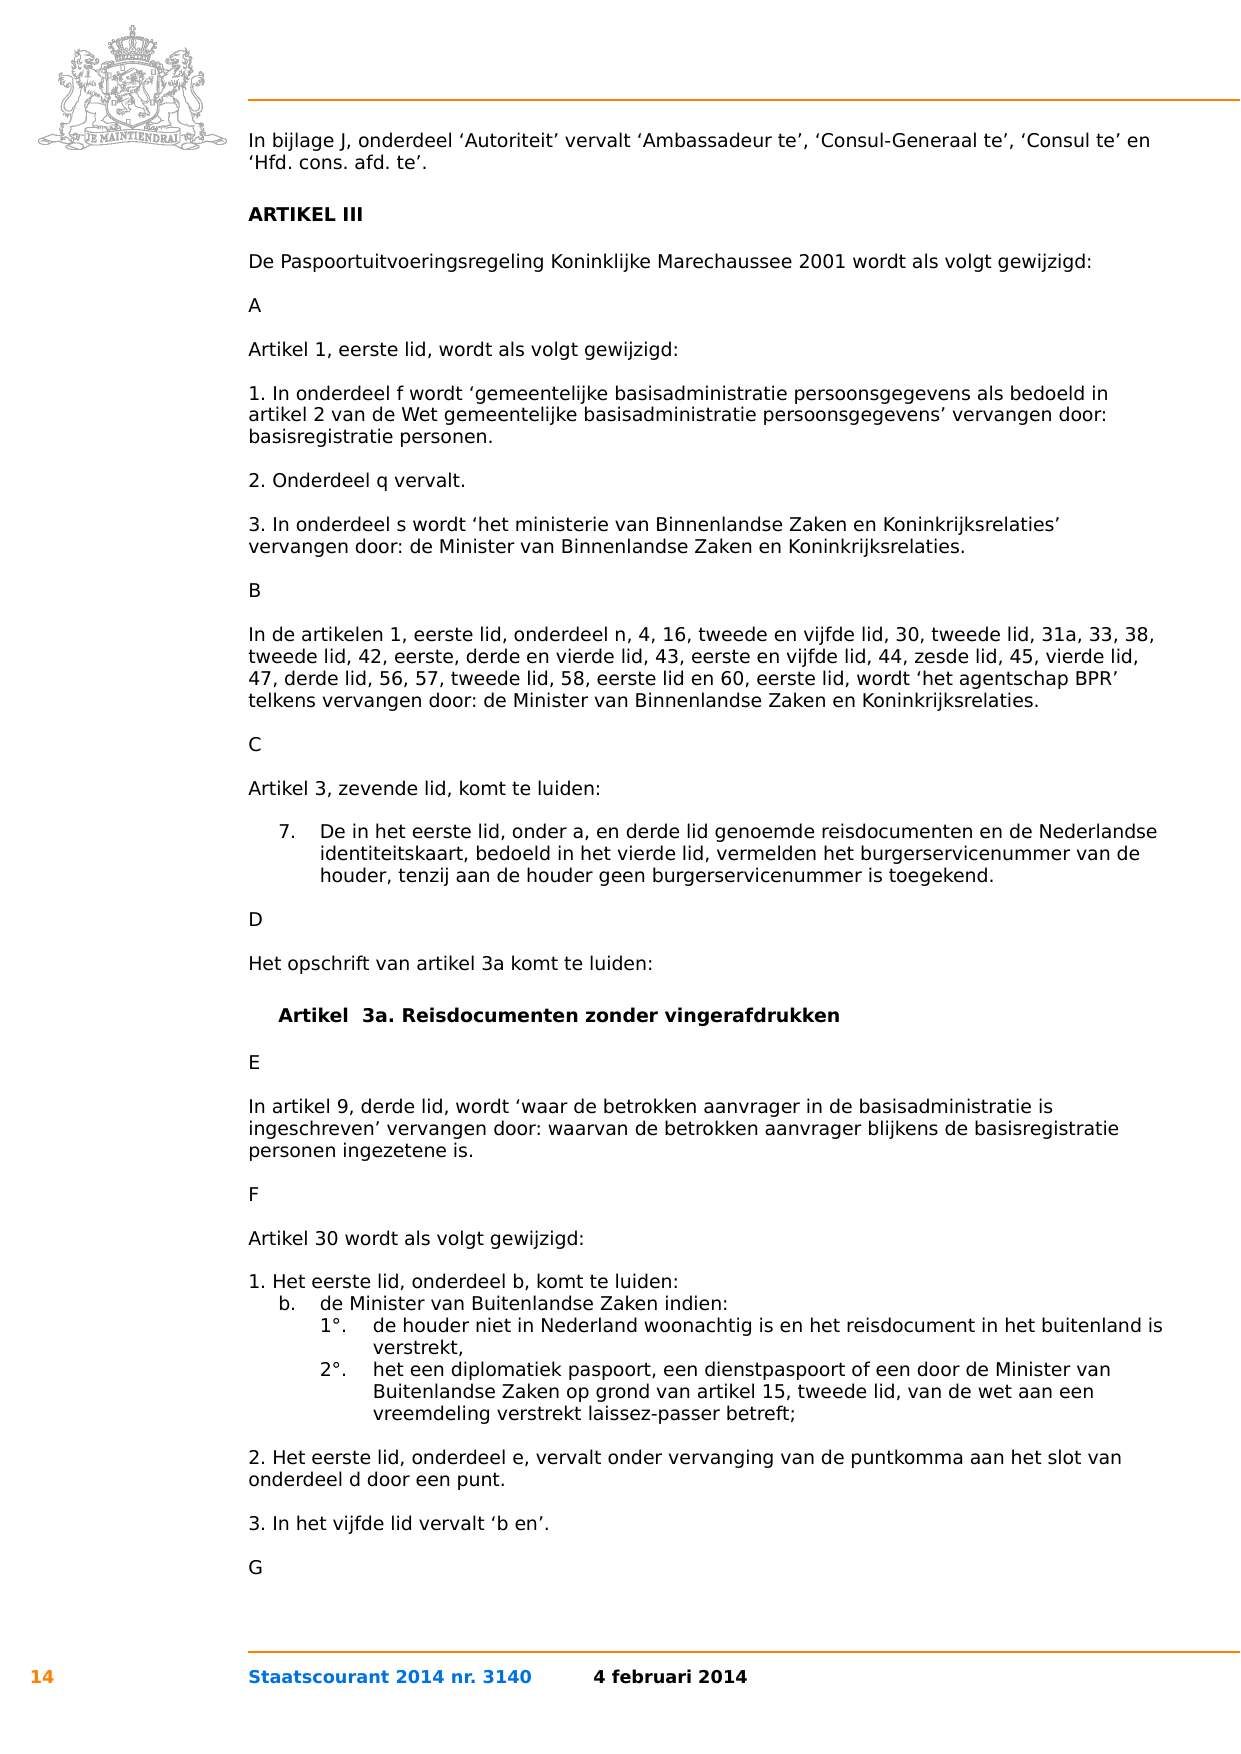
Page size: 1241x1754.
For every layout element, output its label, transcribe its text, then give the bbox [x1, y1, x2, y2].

text 2. Het eerste lid, onderdeel e, vervalt onder vervanging van de puntkomma aan het slot van onderdeel d door een punt. [248, 1447, 1163, 1491]
text B [248, 580, 1163, 602]
text Artikel 3, zevende lid, komt te luiden: [248, 777, 1163, 799]
picture [38, 25, 227, 150]
text b. de Minister van Buitenlandse Zaken indien: [278, 1293, 1163, 1315]
text G [248, 1557, 1163, 1579]
subtitle Artikel 3a. Reisdocumenten zonder vingerafdrukken [278, 1005, 1163, 1027]
text Artikel 1, eerste lid, wordt als volgt gewijzigd: [248, 338, 1163, 361]
text 2°. het een diplomatiek paspoort, een dienstpaspoort of een door de Minister van Buitenlandse Zaken op grond van artikel 15, tweede lid, van de wet aan een vreemdeling verstrekt laissez-passer betreft; [319, 1359, 1163, 1425]
text 3. In het vijfde lid vervalt ‘b en’. [248, 1513, 1163, 1535]
text In de artikelen 1, eerste lid, onderdeel n, 4, 16, tweede en vijfde lid, 30, tweede lid, 31a, 33, 38, tweede lid, 42, eerste, derde en vierde lid, 43, eerste en vijfde lid, 44, zesde lid, 45, vierde lid, 47, derde lid, 56, 57, tweede lid, 58, eerste lid en 60, eerste lid, wordt ‘het agentschap BPR’ telkens vervangen door: de Minister van Binnenlandse Zaken en Koninkrijksrelaties. [248, 624, 1163, 712]
text 1. Het eerste lid, onderdeel b, komt te luiden: [248, 1271, 1163, 1293]
text De Paspoortuitvoeringsregeling Koninklijke Marechaussee 2001 wordt als volgt gewijzigd: [248, 251, 1163, 273]
text In artikel 9, derde lid, wordt ‘waar de betrokken aanvrager in de basisadministratie is ingeschreven’ vervangen door: waarvan de betrokken aanvrager blijkens de basisregistratie personen ingezetene is. [248, 1096, 1163, 1162]
text 2. Onderdeel q vervalt. [248, 470, 1163, 492]
text In bijlage J, onderdeel ‘Autoriteit’ vervalt ‘Ambassadeur te’, ‘Consul-Generaal te’, ‘Consul te’ en ‘Hfd. cons. afd. te’. [248, 130, 1163, 174]
text D [248, 909, 1163, 931]
text Het opschrift van artikel 3a komt te luiden: [248, 953, 1163, 975]
text Artikel 30 wordt als volgt gewijzigd: [248, 1227, 1163, 1249]
subtitle ARTIKEL III [248, 204, 1163, 226]
text F [248, 1183, 1163, 1206]
text A [248, 295, 1163, 317]
text 7. De in het eerste lid, onder a, en derde lid genoemde reisdocumenten en de Nederlandse identiteitskaart, bedoeld in het vierde lid, vermelden het burgerservicenummer van de houder, tenzij aan de houder geen burgerservicenummer is toegekend. [278, 821, 1163, 887]
text 1°. de houder niet in Nederland woonachtig is en het reisdocument in het buitenland is verstrekt, [319, 1315, 1163, 1359]
text C [248, 733, 1163, 756]
text 3. In onderdeel s wordt ‘het ministerie van Binnenlandse Zaken en Koninkrijksrelaties’ vervangen door: de Minister van Binnenlandse Zaken en Koninkrijksrelaties. [248, 514, 1163, 558]
text 1. In onderdeel f wordt ‘gemeentelijke basisadministratie persoonsgegevens als bedoeld in artikel 2 van de Wet gemeentelijke basisadministratie persoonsgegevens’ vervangen door: basisregistratie personen. [248, 382, 1163, 448]
text E [248, 1052, 1163, 1074]
